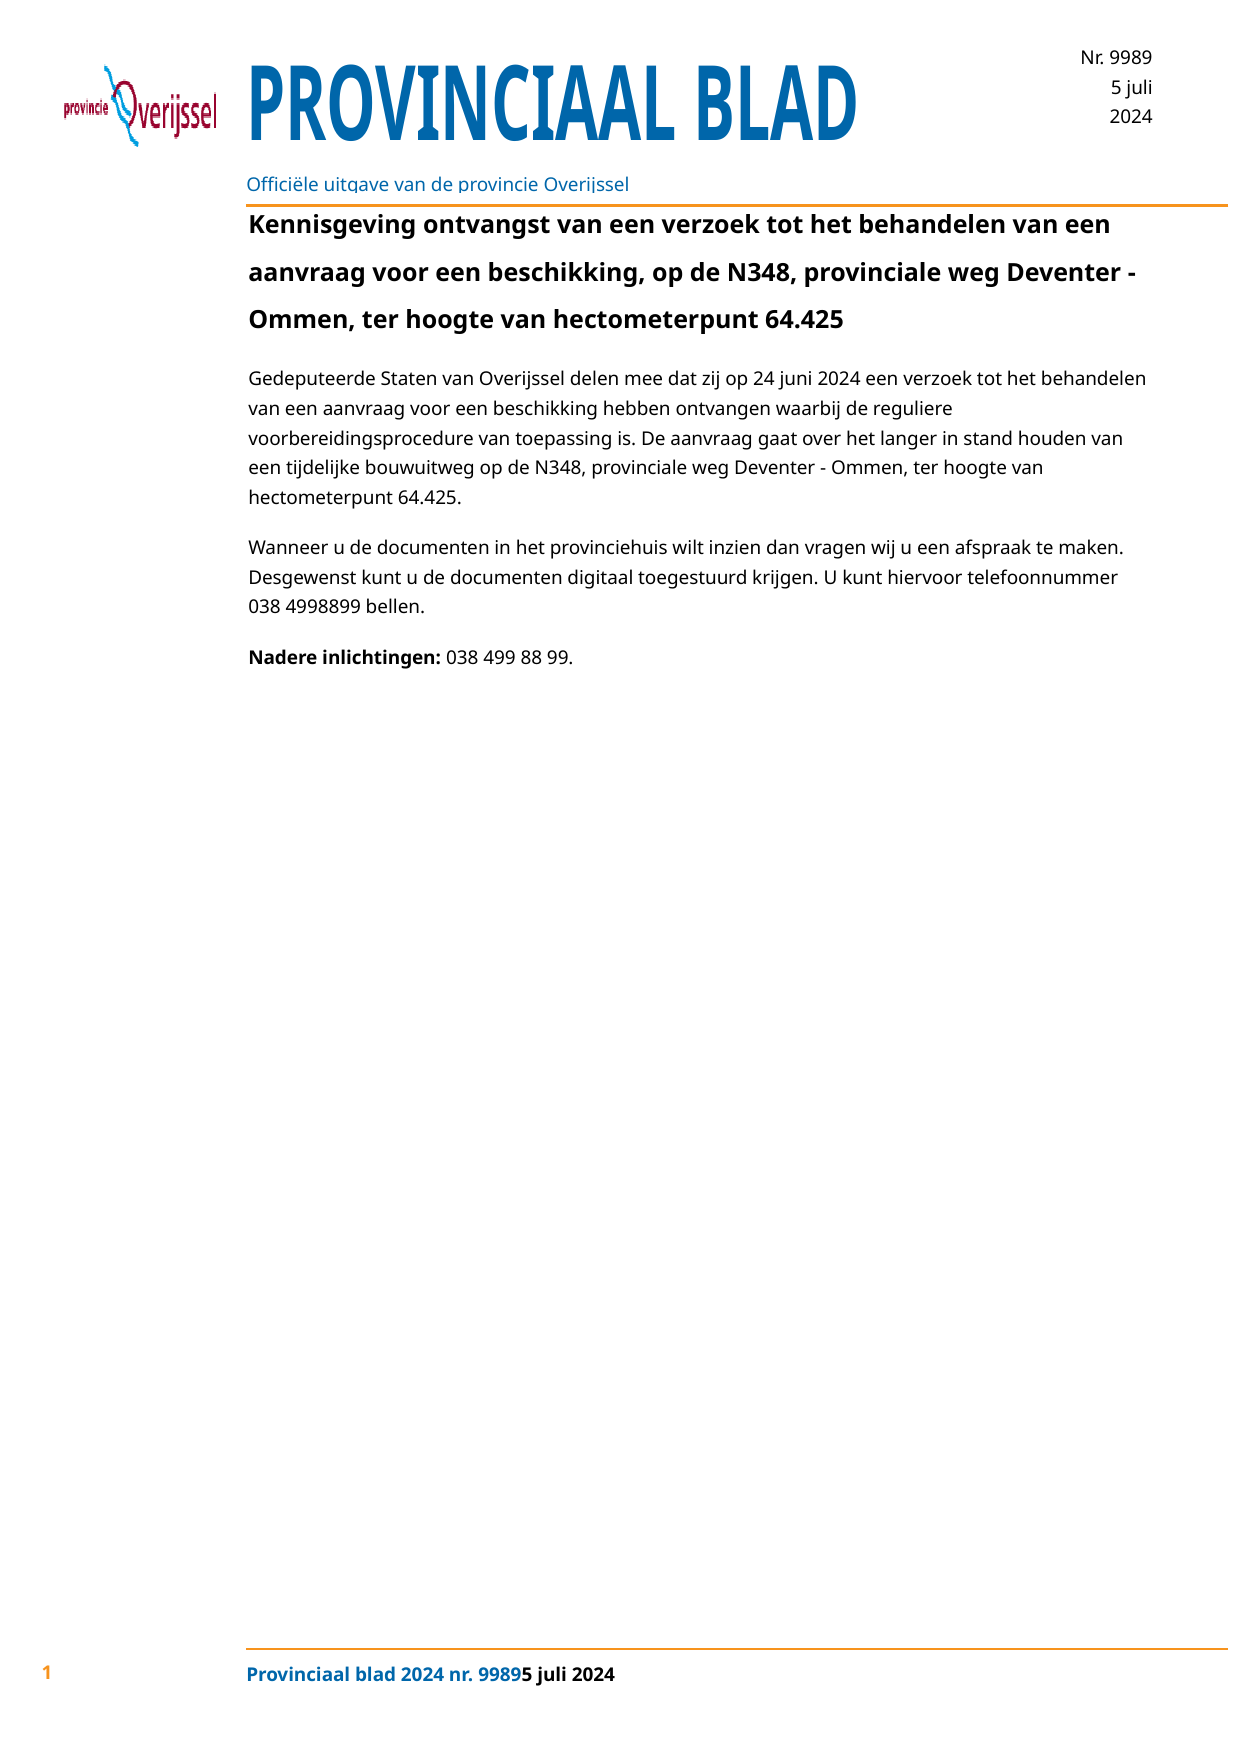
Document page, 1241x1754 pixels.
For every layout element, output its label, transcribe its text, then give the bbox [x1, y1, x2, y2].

text Kennisgeving ontvangst van een verzoek tot het behandelen van een aanvraag voor een beschikking, op de N348, provinciale weg Deventer - Ommen, ter hoogte van hectometerpunt 64.425 [248, 207, 1152, 336]
text Wanneer u de documenten in het provinciehuis wilt inzien dan vragen wij u een afspraak te maken. Desgewenst kunt u de documenten digitaal toegestuurd krijgen. U kunt hiervoor telefoonnummer 038 4998899 bellen. [248, 534, 1152, 619]
text Gedeputeerde Staten van Overijssel delen mee dat zij op 24 juni 2024 een verzoek tot het behandelen van een aanvraag voor een beschikking hebben ontvangen waarbij de reguliere voorbereidingsprocedure van toepassing is. De aanvraag gaat over het langer in stand houden van een tijdelijke bouwuitweg op de N348, provinciale weg Deventer - Ommen, ter hoogte van hectometerpunt 64.425. [248, 366, 1152, 509]
text Nadere inlichtingen: 038 499 88 99. [248, 644, 1152, 669]
picture [41, 47, 231, 172]
